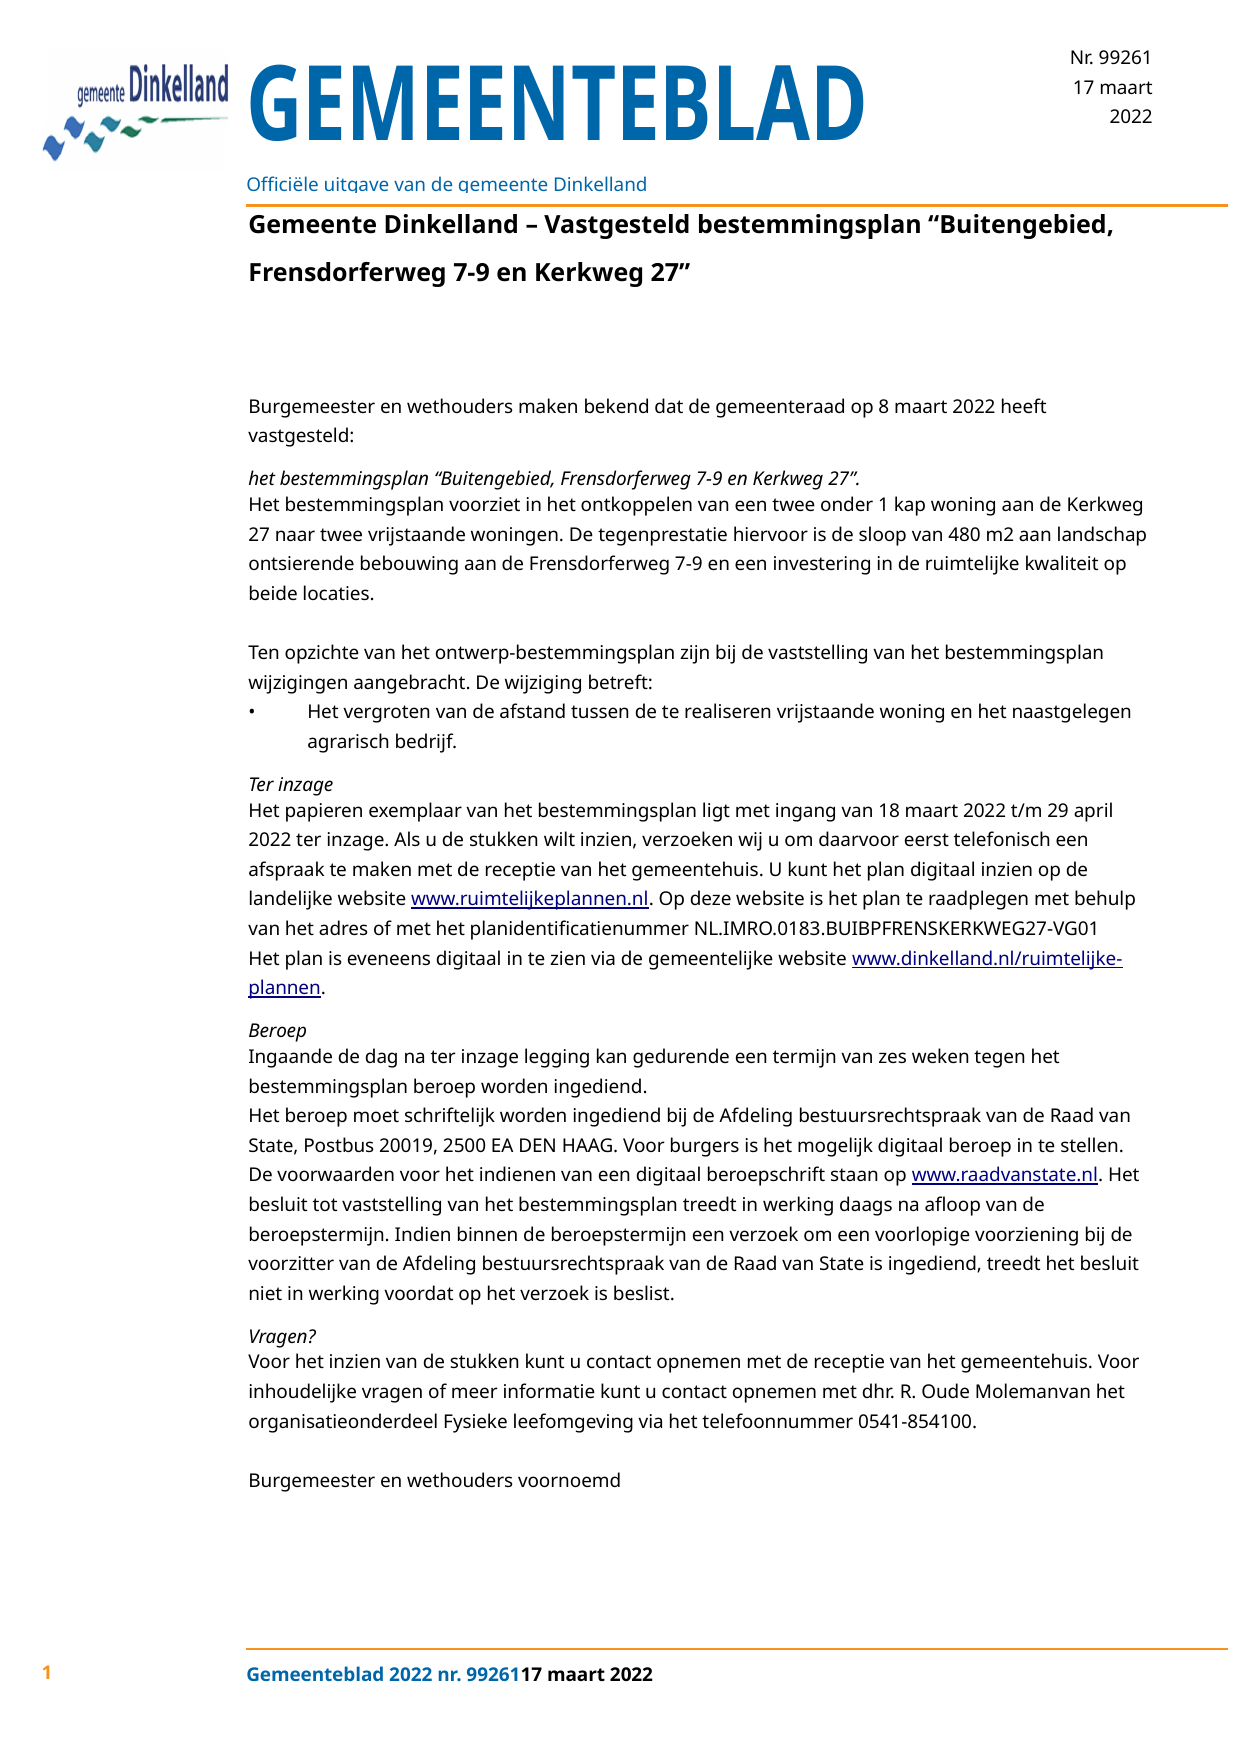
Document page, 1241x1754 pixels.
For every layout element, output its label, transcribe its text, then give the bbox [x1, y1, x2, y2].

list Het vergroten van de afstand tussen de te realiseren vrijstaande woning en het naastgelegen agrarisch bedrijf. [248, 698, 1152, 754]
text Vragen? [248, 1323, 1152, 1349]
text Ter inzage [248, 771, 1152, 797]
text Beroep [248, 1017, 1152, 1043]
text Burgemeester en wethouders maken bekend dat de gemeenteraad op 8 maart 2022 heeft vastgesteld: [248, 393, 1152, 448]
text Ten opzichte van het ontwerp-bestemmingsplan zijn bij de vaststelling van het bestemmingsplan wijzigingen aangebracht. De wijziging betreft: [248, 639, 1152, 694]
text Het plan is eveneens digitaal in te zien via de gemeentelijke website www.dinkelland.nl/ruimtelijke-plannen. [248, 945, 1152, 1000]
text Het papieren exemplaar van het bestemmingsplan ligt met ingang van 18 maart 2022 t/m 29 april 2022 ter inzage. Als u de stukken wilt inzien, verzoeken wij u om daarvoor eerst telefonisch een afspraak te maken met de receptie van het gemeentehuis. U kunt het plan digitaal inzien op de landelijke website www.ruimtelijkeplannen.nl. Op deze website is het plan te raadplegen met behulp van het adres of met het planidentificatienummer NL.IMRO.0183.BUIBPFRENSKERKWEG27-VG01 [248, 797, 1152, 941]
text het bestemmingsplan “Buitengebied, Frensdorferweg 7-9 en Kerkweg 27”. [248, 466, 1152, 491]
picture [41, 47, 231, 172]
text Het beroep moet schriftelijk worden ingediend bij de Afdeling bestuursrechtspraak van de Raad van State, Postbus 20019, 2500 EA DEN HAAG. Voor burgers is het mogelijk digitaal beroep in te stellen. De voorwaarden voor het indienen van een digitaal beroepschrift staan op www.raadvanstate.nl. Het besluit tot vaststelling van het bestemmingsplan treedt in werking daags na afloop van de beroepstermijn. Indien binnen de beroepstermijn een verzoek om een voorlopige voorziening bij de voorzitter van de Afdeling bestuursrechtspraak van de Raad van State is ingediend, treedt het besluit niet in werking voordat op het verzoek is beslist. [248, 1102, 1152, 1306]
text Het bestemmingsplan voorziet in het ontkoppelen van een twee onder 1 kap woning aan de Kerkweg 27 naar twee vrijstaande woningen. De tegenprestatie hiervoor is de sloop van 480 m2 aan landschap ontsierende bebouwing aan de Frensdorferweg 7-9 en een investering in de ruimtelijke kwaliteit op beide locaties. [248, 491, 1152, 606]
text Gemeente Dinkelland – Vastgesteld bestemmingsplan “Buitengebied, Frensdorferweg 7-9 en Kerkweg 27” [248, 207, 1152, 288]
text Voor het inzien van de stukken kunt u contact opnemen met de receptie van het gemeentehuis. Voor inhoudelijke vragen of meer informatie kunt u contact opnemen met dhr. R. Oude Molemanvan het organisatieonderdeel Fysieke leefomgeving via het telefoonnummer 0541-854100. [248, 1349, 1152, 1434]
text Burgemeester en wethouders voornoemd [248, 1467, 1152, 1493]
text Ingaande de dag na ter inzage legging kan gedurende een termijn van zes weken tegen het bestemmingsplan beroep worden ingediend. [248, 1043, 1152, 1098]
